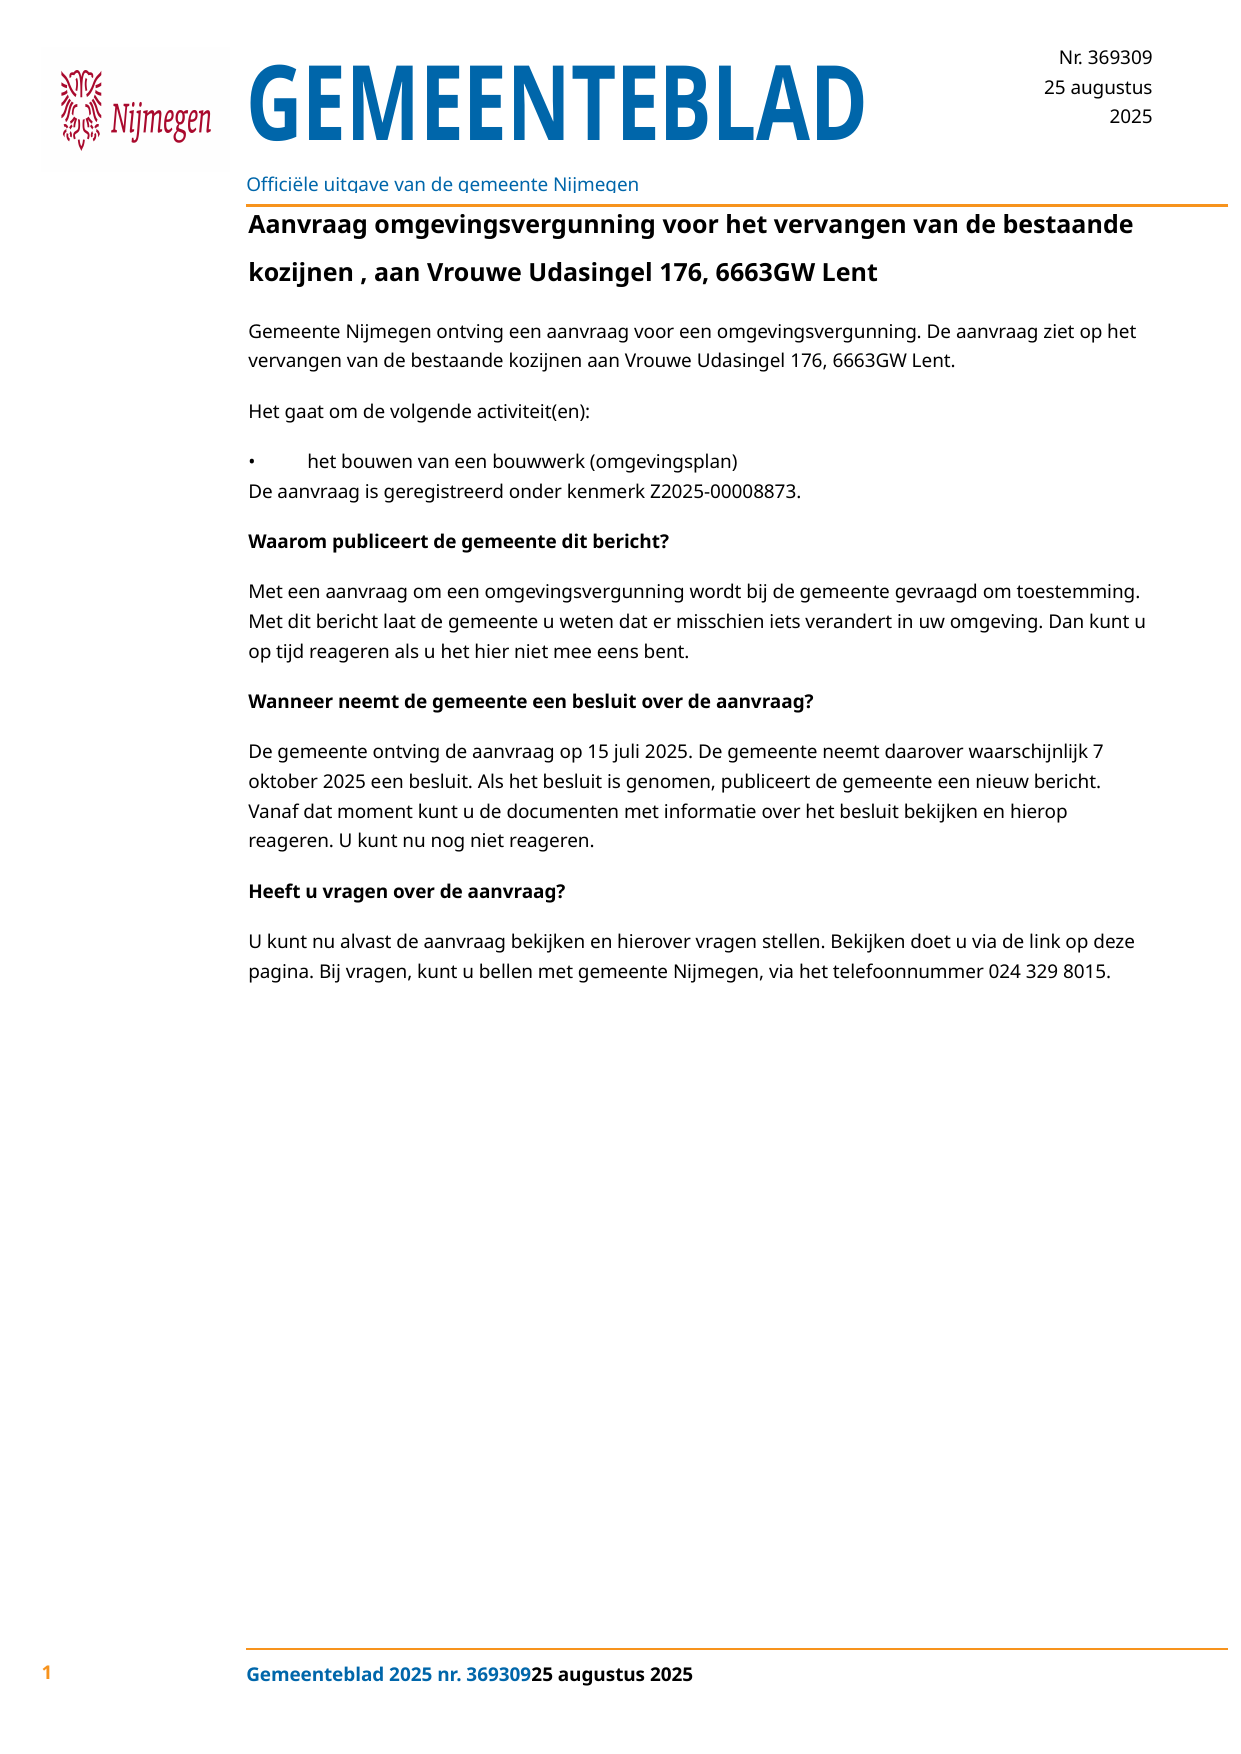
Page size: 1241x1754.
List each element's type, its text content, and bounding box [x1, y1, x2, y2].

text Gemeente Nijmegen ontving een aanvraag voor een omgevingsvergunning. De aanvraag ziet op het vervangen van de bestaande kozijnen aan Vrouwe Udasingel 176, 6663GW Lent. [248, 318, 1152, 373]
list het bouwen van een bouwwerk (omgevingsplan) [248, 448, 1152, 474]
text Aanvraag omgevingsvergunning voor het vervangen van de bestaande kozijnen , aan Vrouwe Udasingel 176, 6663GW Lent [248, 207, 1152, 288]
text Waarom publiceert de gemeente dit bericht? [248, 528, 1152, 554]
text Wanneer neemt de gemeente een besluit over de aanvraag? [248, 688, 1152, 714]
text Heeft u vragen over de aanvraag? [248, 878, 1152, 904]
text Met een aanvraag om een omgevingsvergunning wordt bij de gemeente gevraagd om toestemming. Met dit bericht laat de gemeente u weten dat er misschien iets verandert in uw omgeving. Dan kunt u op tijd reageren als u het hier niet mee eens bent. [248, 579, 1152, 664]
text U kunt nu alvast de aanvraag bekijken en hierover vragen stellen. Bekijken doet u via de link op deze pagina. Bij vragen, kunt u bellen met gemeente Nijmegen, via het telefoonnummer 024 329 8015. [248, 928, 1152, 984]
text De aanvraag is geregistreerd onder kenmerk Z2025-00008873. [248, 478, 1152, 504]
picture [41, 47, 231, 172]
text Het gaat om de volgende activiteit(en): [248, 398, 1152, 424]
text De gemeente ontving de aanvraag op 15 juli 2025. De gemeente neemt daarover waarschijnlijk 7 oktober 2025 een besluit. Als het besluit is genomen, publiceert de gemeente een nieuw bericht. Vanaf dat moment kunt u de documenten met informatie over het besluit bekijken en hierop reageren. U kunt nu nog niet reageren. [248, 739, 1152, 853]
